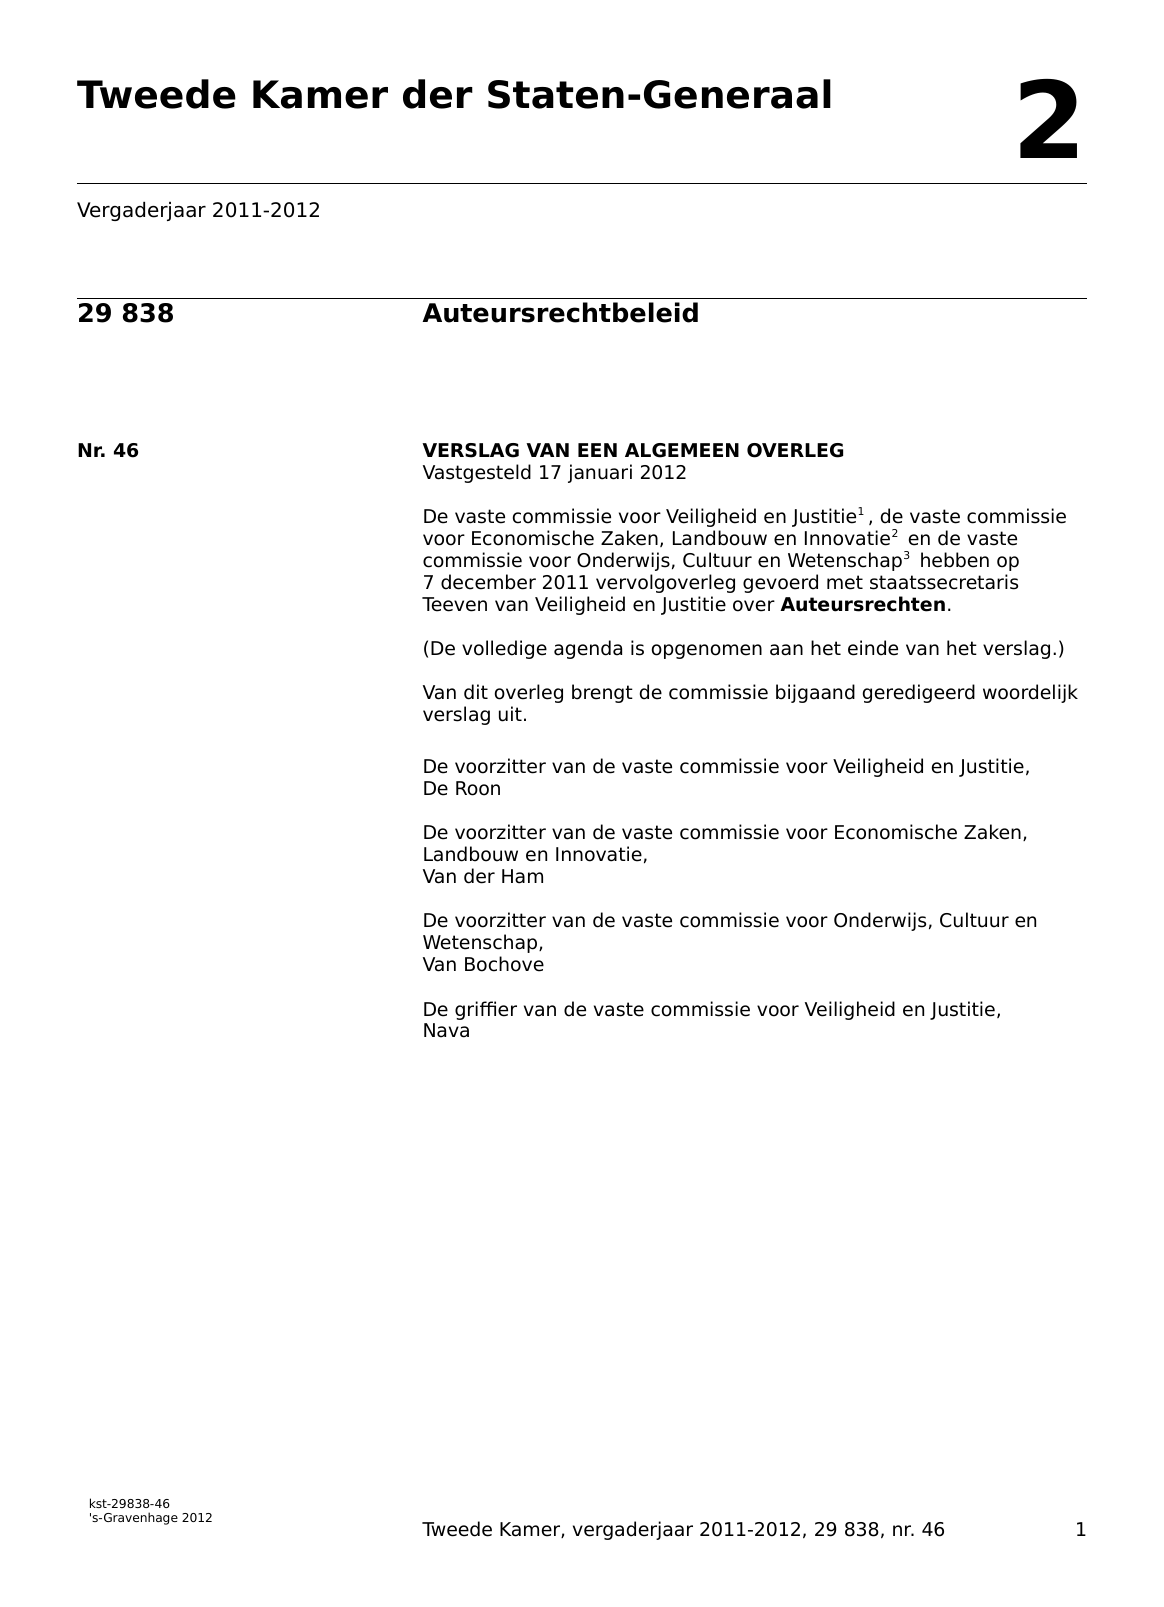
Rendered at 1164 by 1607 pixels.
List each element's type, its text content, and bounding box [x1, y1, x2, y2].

table_cell Vergaderjaar 2011-2012 [77, 184, 1087, 298]
text De griffier van de vaste commissie voor Veiligheid en Justitie, Nava [422, 998, 1087, 1042]
subtitle 29 838 Auteursrechtbeleid [77, 299, 1087, 329]
text Van dit overleg brengt de commissie bijgaand geredigeerd woordelijk verslag uit. [422, 682, 1087, 726]
text kst-29838-46 [88, 1497, 323, 1511]
text Vastgesteld 17 januari 2012 [422, 462, 1087, 484]
subtitle Nr. 46 VERSLAG VAN EEN ALGEMEEN OVERLEG [77, 440, 1087, 462]
table_header Tweede Kamer der Staten-Generaal [77, 59, 886, 183]
text De vaste commissie voor Veiligheid en Justitie, de vaste commissie voor Economische Zaken, Landbouw en Innovatie en de vaste commissie voor Onderwijs, Cultuur en Wetenschap hebben op 7 december 2011 vervolgoverleg gevoerd met staatssecretaris Teeven van Veiligheid en Justitie over Auteursrechten. [422, 506, 1087, 616]
table_header 2 [886, 59, 1087, 183]
text De voorzitter van de vaste commissie voor Onderwijs, Cultuur en Wetenschap, Van Bochove [422, 910, 1087, 976]
text (De volledige agenda is opgenomen aan het einde van het verslag.) [422, 638, 1087, 660]
text 's-Gravenhage 2012 [88, 1511, 323, 1525]
text De voorzitter van de vaste commissie voor Veiligheid en Justitie, De Roon [422, 756, 1087, 800]
text De voorzitter van de vaste commissie voor Economische Zaken, Landbouw en Innovatie, Van der Ham [422, 822, 1087, 888]
